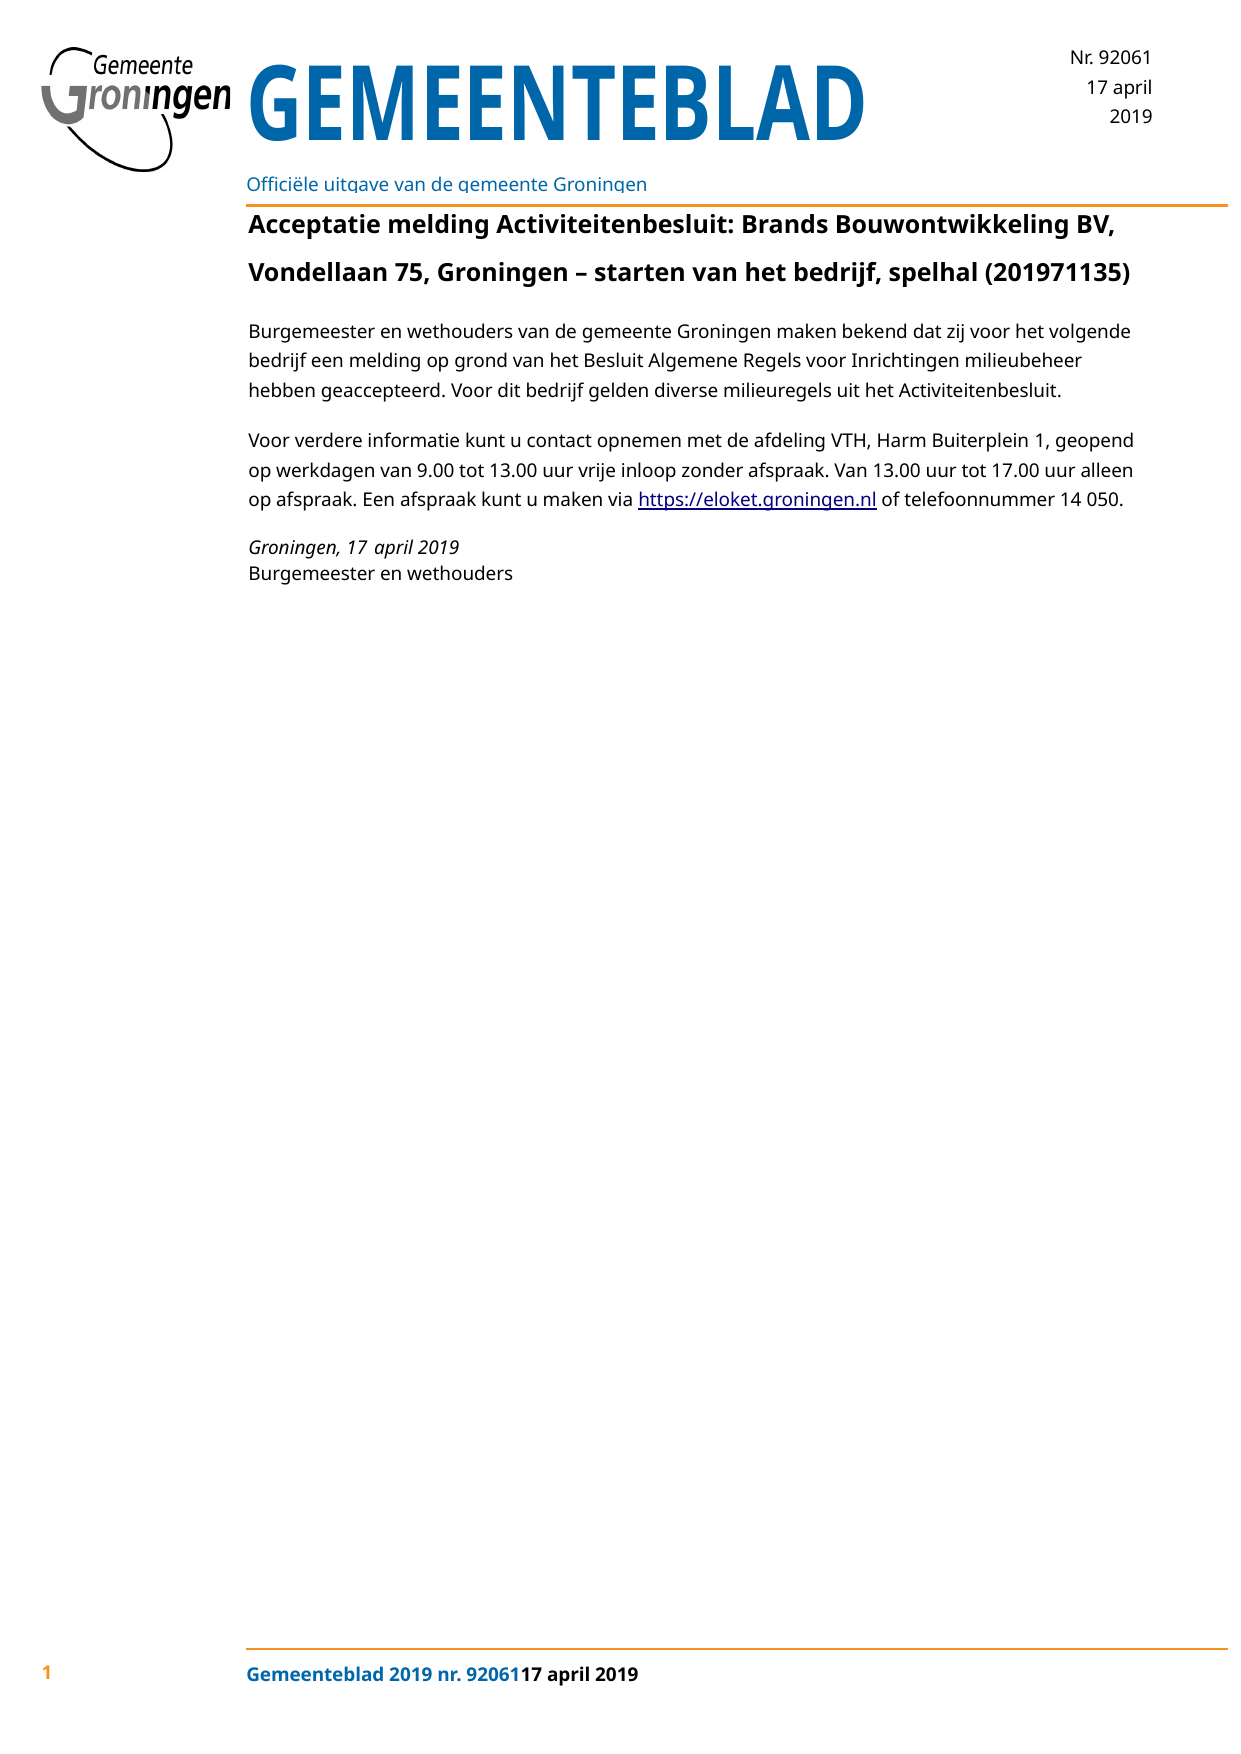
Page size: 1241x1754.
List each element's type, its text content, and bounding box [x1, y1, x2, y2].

text Burgemeester en wethouders van de gemeente Groningen maken bekend dat zij voor het volgende bedrijf een melding op grond van het Besluit Algemene Regels voor Inrichtingen milieubeheer hebben geaccepteerd. Voor dit bedrijf gelden diverse milieuregels uit het Activiteitenbesluit. [248, 318, 1152, 403]
picture [41, 47, 231, 172]
text Groningen, 17 april 2019 [248, 534, 1152, 560]
text Voor verdere informatie kunt u contact opnemen met de afdeling VTH, Harm Buiterplein 1, geopend op werkdagen van 9.00 tot 13.00 uur vrije inloop zonder afspraak. Van 13.00 uur tot 17.00 uur alleen op afspraak. Een afspraak kunt u maken via https://eloket.groningen.nl of telefoonnummer 14 050. [248, 427, 1152, 512]
text Burgemeester en wethouders [248, 560, 1152, 586]
text Acceptatie melding Activiteitenbesluit: Brands Bouwontwikkeling BV, Vondellaan 75, Groningen – starten van het bedrijf, spelhal (201971135) [248, 207, 1152, 288]
